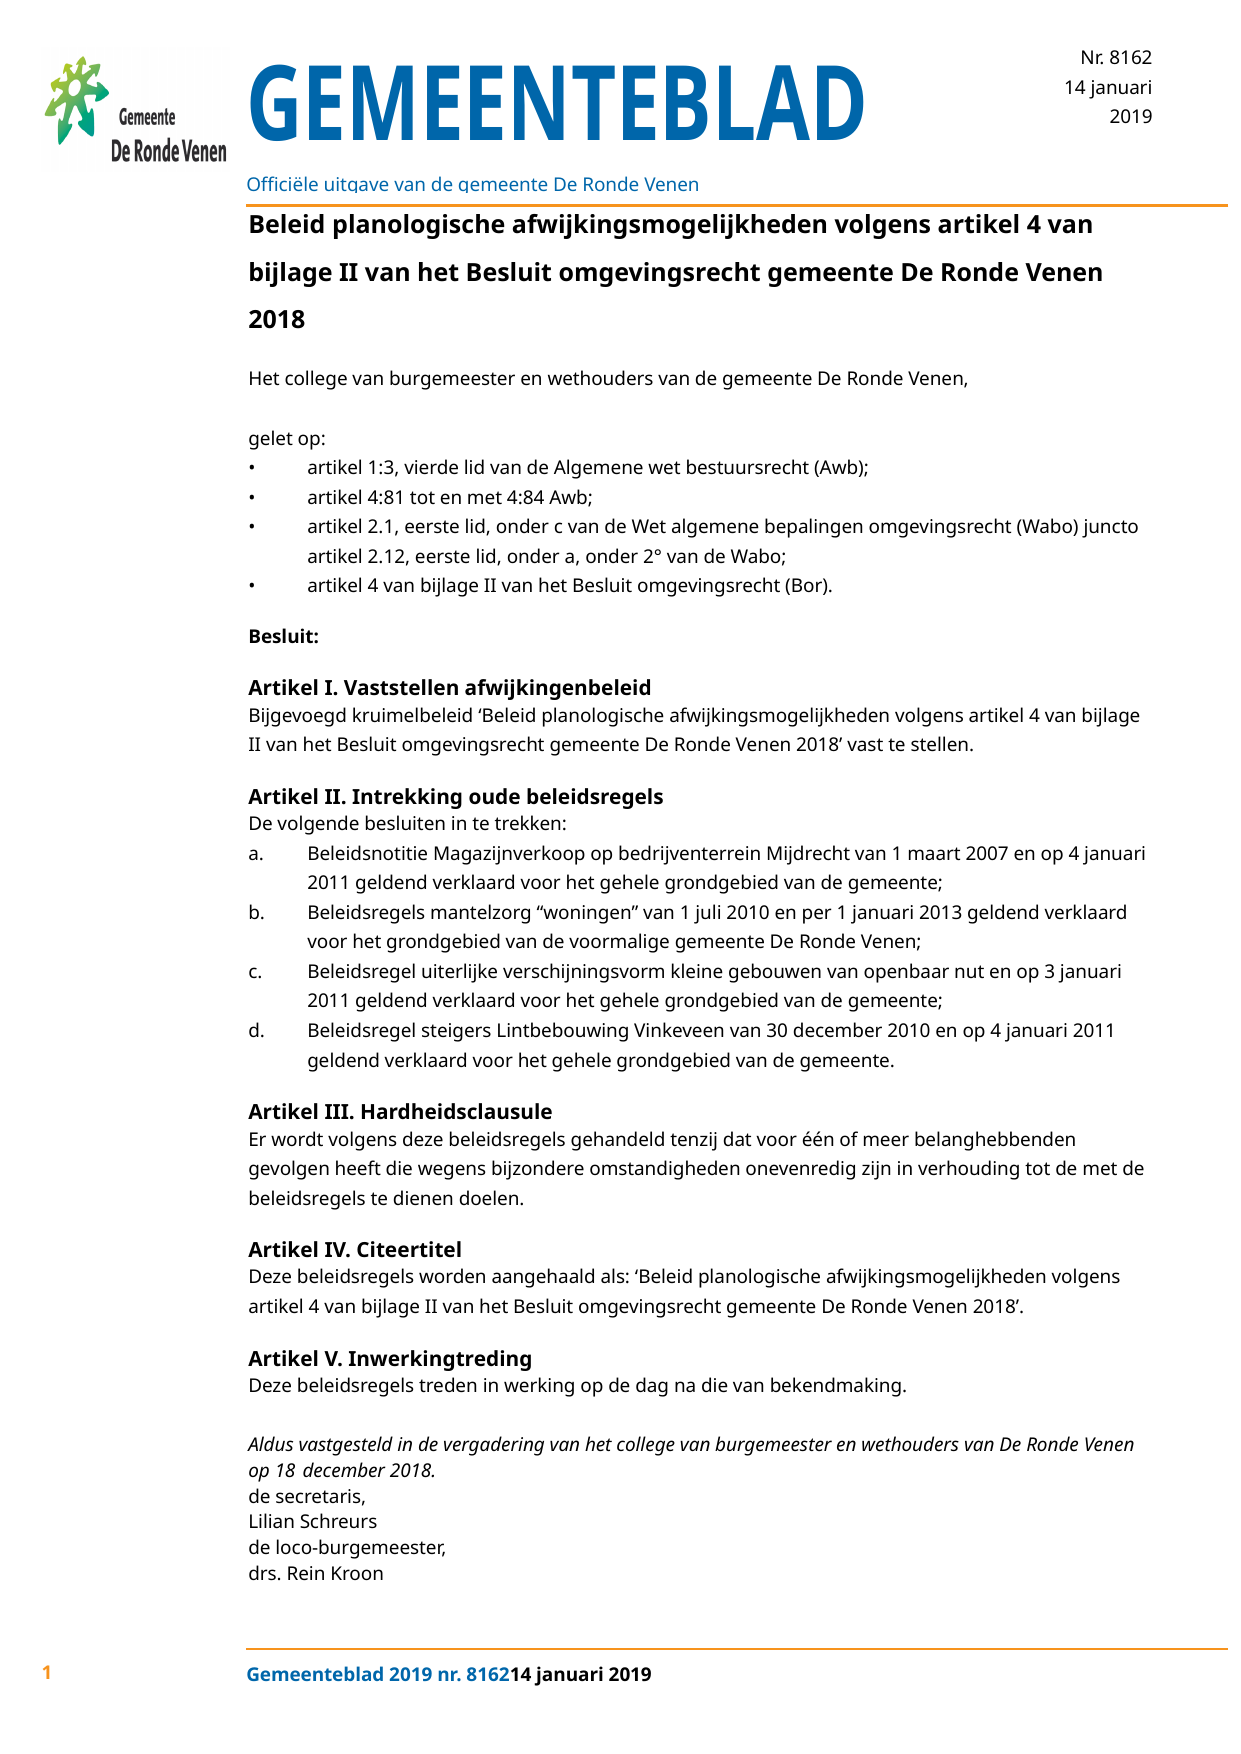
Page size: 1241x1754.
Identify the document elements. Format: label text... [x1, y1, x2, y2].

text Bijgevoegd kruimelbeleid ‘Beleid planologische afwijkingsmogelijkheden volgens artikel 4 van bijlage II van het Besluit omgevingsrecht gemeente De Ronde Venen 2018’ vast te stellen. [248, 702, 1152, 757]
list Beleidsnotitie Magazijnverkoop op bedrijventerrein Mijdrecht van 1 maart 2007 en op 4 januari 2011 geldend verklaard voor het gehele grondgebied van de gemeente; [248, 840, 1152, 895]
text Artikel III. Hardheidsclausule [248, 1097, 1152, 1126]
text de loco-burgemeester, [248, 1534, 1152, 1560]
text Besluit: [248, 623, 1152, 649]
text Deze beleidsregels treden in werking op de dag na die van bekendmaking. [248, 1372, 1152, 1398]
text Lilian Schreurs [248, 1508, 1152, 1534]
text Artikel I. Vaststellen afwijkingenbeleid [248, 673, 1152, 702]
picture [41, 47, 231, 172]
text Artikel V. Inwerkingtreding [248, 1344, 1152, 1372]
list artikel 2.1, eerste lid, onder c van de Wet algemene bepalingen omgevingsrecht (Wabo) juncto artikel 2.12, eerste lid, onder a, onder 2° van de Wabo; [248, 513, 1152, 569]
list Beleidsregel uiterlijke verschijningsvorm kleine gebouwen van openbaar nut en op 3 januari 2011 geldend verklaard voor het gehele grondgebied van de gemeente; [248, 958, 1152, 1013]
text Het college van burgemeester en wethouders van de gemeente De Ronde Venen, [248, 366, 1152, 391]
text Artikel II. Intrekking oude beleidsregels [248, 782, 1152, 810]
list artikel 4:81 tot en met 4:84 Awb; [248, 484, 1152, 509]
text Deze beleidsregels worden aangehaald als: ‘Beleid planologische afwijkingsmogelijkheden volgens artikel 4 van bijlage II van het Besluit omgevingsrecht gemeente De Ronde Venen 2018’. [248, 1264, 1152, 1319]
list Beleidsregels mantelzorg “woningen” van 1 juli 2010 en per 1 januari 2013 geldend verklaard voor het grondgebied van de voormalige gemeente De Ronde Venen; [248, 899, 1152, 954]
text drs. Rein Kroon [248, 1560, 1152, 1586]
text Beleid planologische afwijkingsmogelijkheden volgens artikel 4 van bijlage II van het Besluit omgevingsrecht gemeente De Ronde Venen 2018 [248, 207, 1152, 336]
list artikel 4 van bijlage II van het Besluit omgevingsrecht (Bor). [248, 573, 1152, 598]
text de secretaris, [248, 1483, 1152, 1508]
text gelet op: [248, 425, 1152, 450]
text Artikel IV. Citeertitel [248, 1235, 1152, 1264]
list artikel 1:3, vierde lid van de Algemene wet bestuursrecht (Awb); [248, 454, 1152, 480]
text De volgende besluiten in te trekken: [248, 810, 1152, 836]
list Beleidsregel steigers Lintbebouwing Vinkeveen van 30 december 2010 en op 4 januari 2011 geldend verklaard voor het gehele grondgebied van de gemeente. [248, 1017, 1152, 1073]
text Er wordt volgens deze beleidsregels gehandeld tenzij dat voor één of meer belanghebbenden gevolgen heeft die wegens bijzondere omstandigheden onevenredig zijn in verhouding tot de met de beleidsregels te dienen doelen. [248, 1126, 1152, 1211]
text Aldus vastgesteld in de vergadering van het college van burgemeester en wethouders van De Ronde Venen op 18 december 2018. [248, 1431, 1152, 1483]
